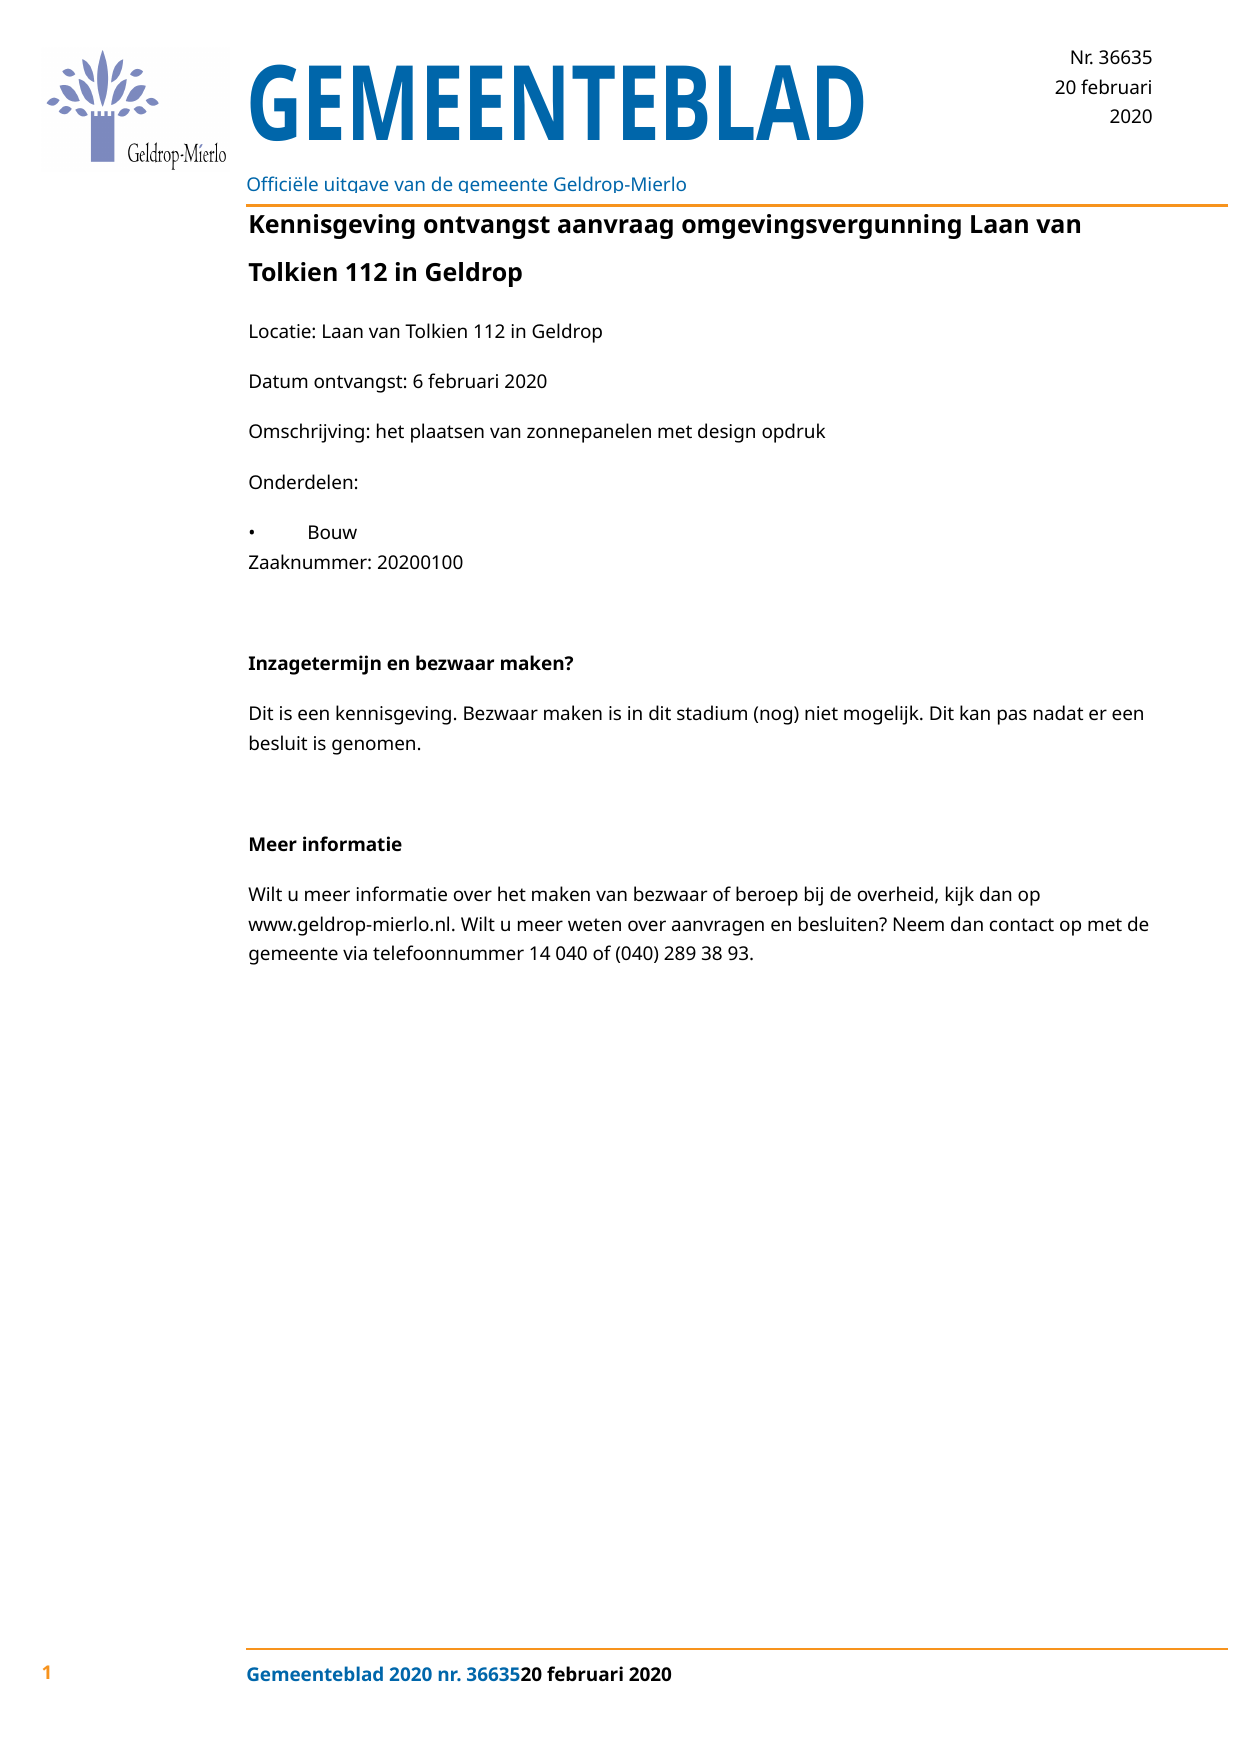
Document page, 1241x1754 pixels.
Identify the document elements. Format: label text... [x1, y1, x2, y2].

text Onderdelen: [248, 469, 1152, 495]
text Datum ontvangst: 6 februari 2020 [248, 368, 1152, 394]
text Inzagetermijn en bezwaar maken? [248, 650, 1152, 676]
text Omschrijving: het plaatsen van zonnepanelen met design opdruk [248, 419, 1152, 444]
list Bouw [248, 519, 1152, 545]
text Meer informatie [248, 831, 1152, 857]
text Dit is een kennisgeving. Bezwaar maken is in dit stadium (nog) niet mogelijk. Dit kan pas nadat er een besluit is genomen. [248, 700, 1152, 756]
text Wilt u meer informatie over het maken van bezwaar of beroep bij de overheid, kijk dan op www.geldrop-mierlo.nl. Wilt u meer weten over aanvragen en besluiten? Neem dan contact op met de gemeente via telefoonnummer 14 040 of (040) 289 38 93. [248, 881, 1152, 966]
picture [41, 47, 231, 172]
text Locatie: Laan van Tolkien 112 in Geldrop [248, 318, 1152, 344]
text Kennisgeving ontvangst aanvraag omgevingsvergunning Laan van Tolkien 112 in Geldrop [248, 207, 1152, 288]
text Zaaknummer: 20200100 [248, 549, 1152, 575]
